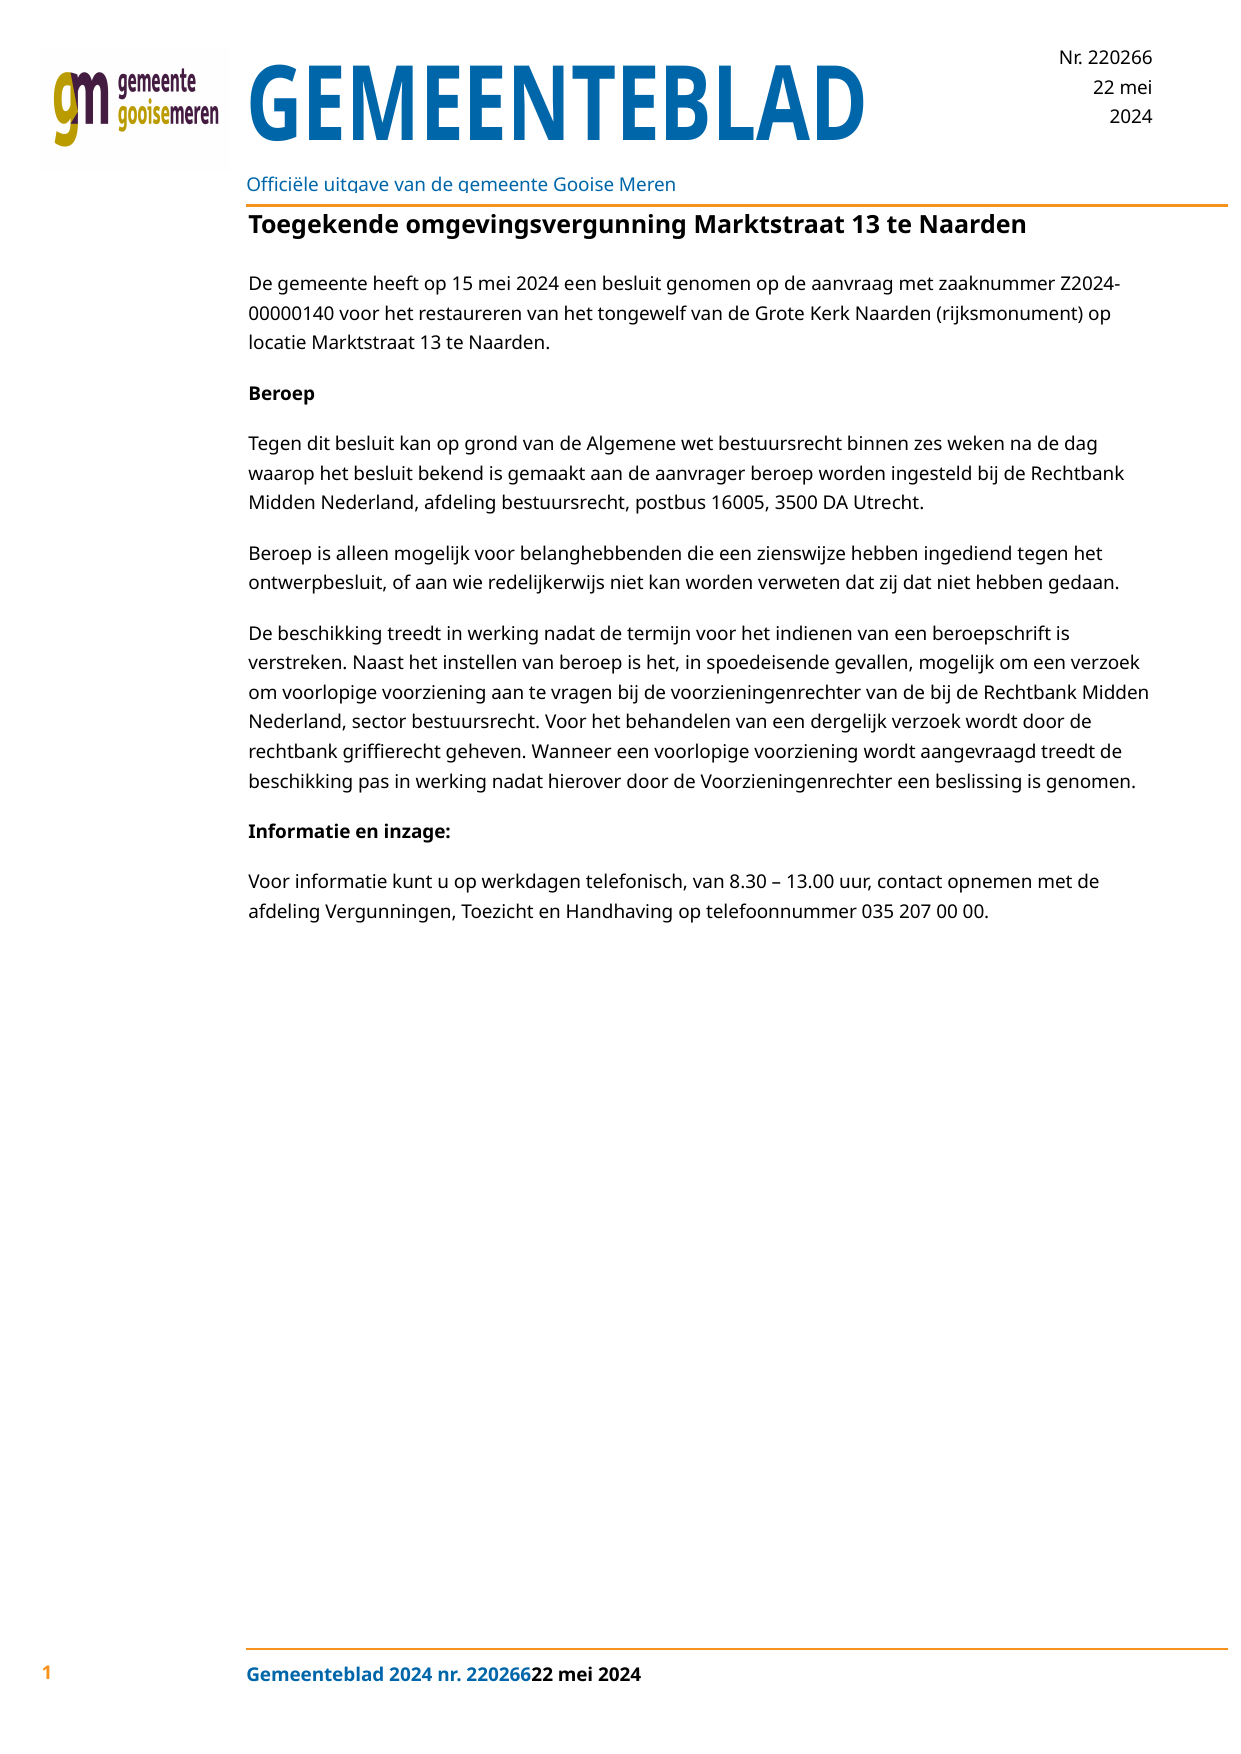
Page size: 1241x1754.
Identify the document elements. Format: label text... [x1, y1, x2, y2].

text Tegen dit besluit kan op grond van de Algemene wet bestuursrecht binnen zes weken na de dag waarop het besluit bekend is gemaakt aan de aanvrager beroep worden ingesteld bij de Rechtbank Midden Nederland, afdeling bestuursrecht, postbus 16005, 3500 DA Utrecht. [248, 430, 1152, 515]
text Beroep is alleen mogelijk voor belanghebbenden die een zienswijze hebben ingediend tegen het ontwerpbesluit, of aan wie redelijkerwijs niet kan worden verweten dat zij dat niet hebben gedaan. [248, 540, 1152, 595]
text Beroep [248, 380, 1152, 406]
picture [41, 47, 231, 172]
text De beschikking treedt in werking nadat de termijn voor het indienen van een beroepschrift is verstreken. Naast het instellen van beroep is het, in spoedeisende gevallen, mogelijk om een verzoek om voorlopige voorziening aan te vragen bij de voorzieningenrechter van de bij de Rechtbank Midden Nederland, sector bestuursrecht. Voor het behandelen van een dergelijk verzoek wordt door de rechtbank griffierecht geheven. Wanneer een voorlopige voorziening wordt aangevraagd treedt de beschikking pas in werking nadat hierover door de Voorzieningenrechter een beslissing is genomen. [248, 620, 1152, 793]
text De gemeente heeft op 15 mei 2024 een besluit genomen op de aanvraag met zaaknummer Z2024-00000140 voor het restaureren van het tongewelf van de Grote Kerk Naarden (rijksmonument) op locatie Marktstraat 13 te Naarden. [248, 270, 1152, 355]
text Voor informatie kunt u op werkdagen telefonisch, van 8.30 – 13.00 uur, contact opnemen met de afdeling Vergunningen, Toezicht en Handhaving op telefoonnummer 035 207 00 00. [248, 869, 1152, 924]
text Informatie en inzage: [248, 818, 1152, 844]
text Toegekende omgevingsvergunning Marktstraat 13 te Naarden [248, 207, 1152, 241]
